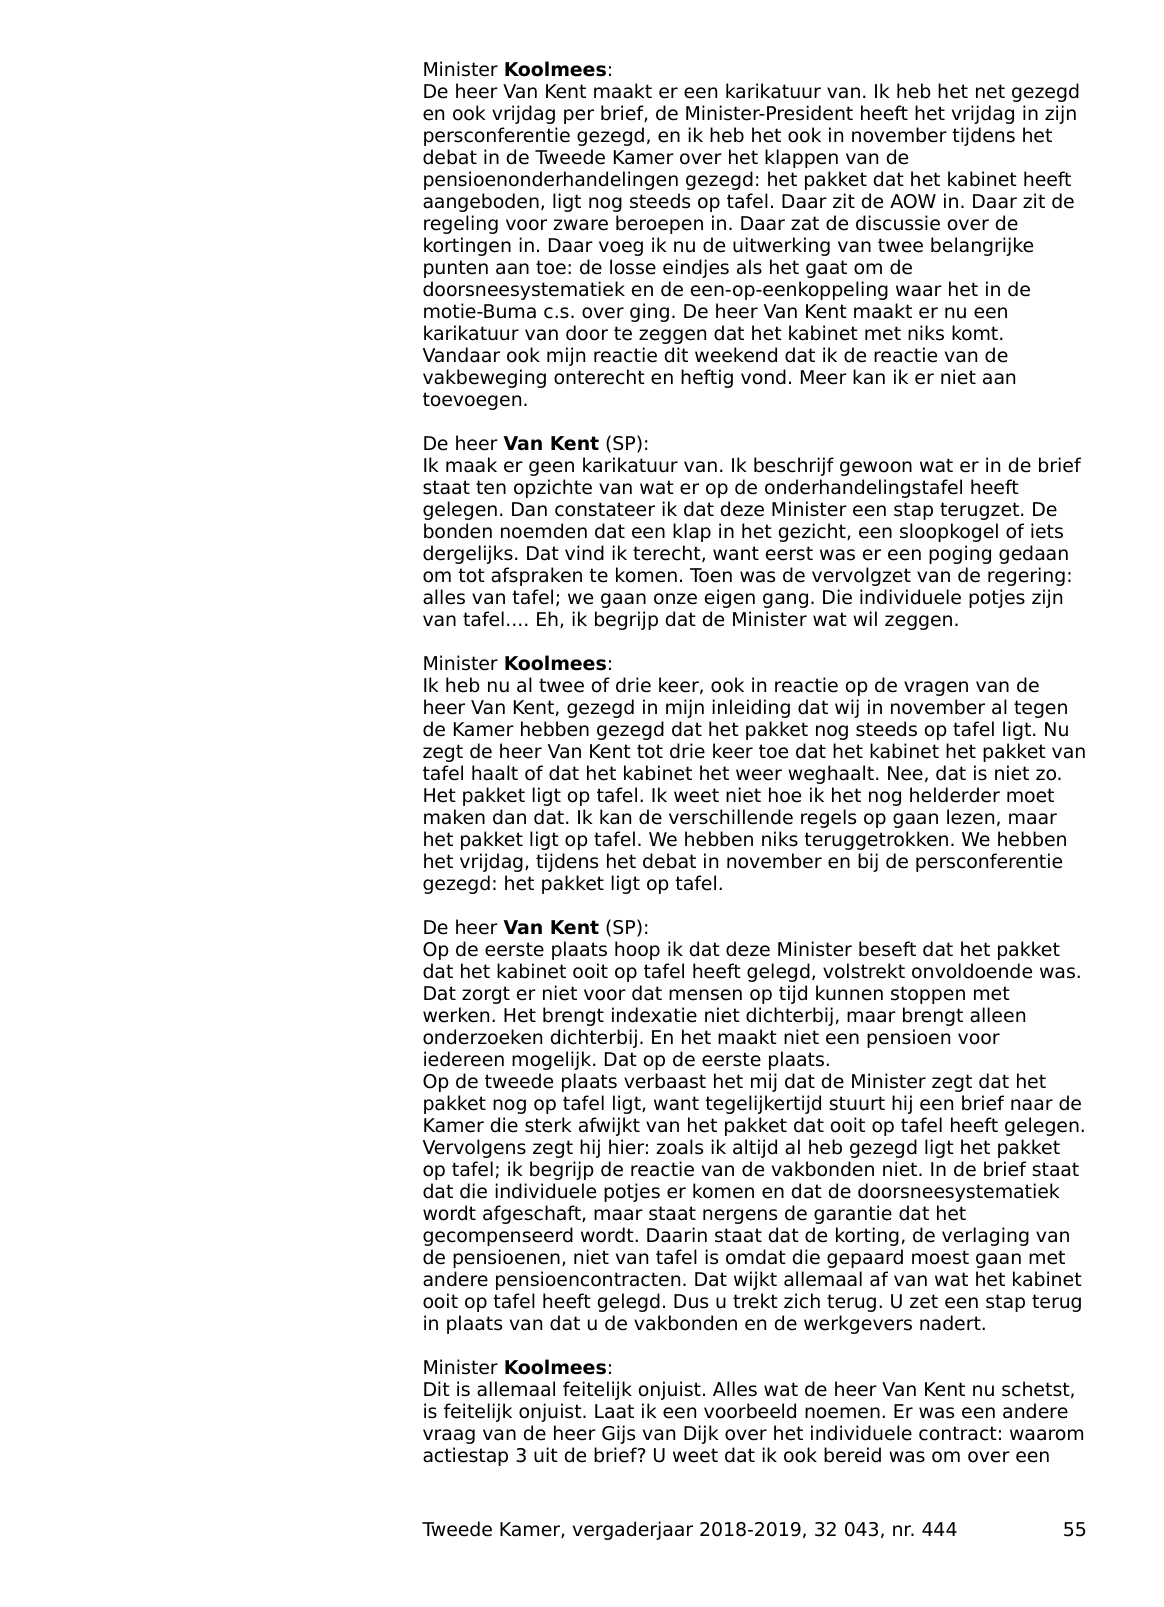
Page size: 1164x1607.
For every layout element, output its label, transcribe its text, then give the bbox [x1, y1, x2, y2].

text Ik maak er geen karikatuur van. Ik beschrijf gewoon wat er in de brief staat ten opzichte van wat er op de onderhandelingstafel heeft gelegen. Dan constateer ik dat deze Minister een stap terugzet. De bonden noemden dat een klap in het gezicht, een sloopkogel of iets dergelijks. Dat vind ik terecht, want eerst was er een poging gedaan om tot afspraken te komen. Toen was de vervolgzet van de regering: alles van tafel; we gaan onze eigen gang. Die individuele potjes zijn van tafel.... Eh, ik begrijp dat de Minister wat wil zeggen. [422, 455, 1087, 631]
text De heer Van Kent (SP): [422, 433, 1087, 455]
text De heer Van Kent maakt er een karikatuur van. Ik heb het net gezegd en ook vrijdag per brief, de Minister-President heeft het vrijdag in zijn persconferentie gezegd, en ik heb het ook in november tijdens het debat in de Tweede Kamer over het klappen van de pensioenonderhandelingen gezegd: het pakket dat het kabinet heeft aangeboden, ligt nog steeds op tafel. Daar zit de AOW in. Daar zit de regeling voor zware beroepen in. Daar zat de discussie over de kortingen in. Daar voeg ik nu de uitwerking van twee belangrijke punten aan toe: de losse eindjes als het gaat om de doorsneesystematiek en de een-op-eenkoppeling waar het in de motie-Buma c.s. over ging. De heer Van Kent maakt er nu een karikatuur van door te zeggen dat het kabinet met niks komt. Vandaar ook mijn reactie dit weekend dat ik de reactie van de vakbeweging onterecht en heftig vond. Meer kan ik er niet aan toevoegen. [422, 81, 1087, 411]
text Op de eerste plaats hoop ik dat deze Minister beseft dat het pakket dat het kabinet ooit op tafel heeft gelegd, volstrekt onvoldoende was. Dat zorgt er niet voor dat mensen op tijd kunnen stoppen met werken. Het brengt indexatie niet dichterbij, maar brengt alleen onderzoeken dichterbij. En het maakt niet een pensioen voor iedereen mogelijk. Dat op de eerste plaats. [422, 939, 1087, 1071]
text Minister Koolmees: [422, 59, 1087, 81]
text Minister Koolmees: [422, 653, 1087, 675]
text De heer Van Kent (SP): [422, 917, 1087, 939]
text Dit is allemaal feitelijk onjuist. Alles wat de heer Van Kent nu schetst, is feitelijk onjuist. Laat ik een voorbeeld noemen. Er was een andere vraag van de heer Gijs van Dijk over het individuele contract: waarom actiestap 3 uit de brief? U weet dat ik ook bereid was om over een [422, 1379, 1087, 1467]
text Op de tweede plaats verbaast het mij dat de Minister zegt dat het pakket nog op tafel ligt, want tegelijkertijd stuurt hij een brief naar de Kamer die sterk afwijkt van het pakket dat ooit op tafel heeft gelegen. Vervolgens zegt hij hier: zoals ik altijd al heb gezegd ligt het pakket op tafel; ik begrijp de reactie van de vakbonden niet. In de brief staat dat die individuele potjes er komen en dat de doorsneesystematiek wordt afgeschaft, maar staat nergens de garantie dat het gecompenseerd wordt. Daarin staat dat de korting, de verlaging van de pensioenen, niet van tafel is omdat die gepaard moest gaan met andere pensioencontracten. Dat wijkt allemaal af van wat het kabinet ooit op tafel heeft gelegd. Dus u trekt zich terug. U zet een stap terug in plaats van dat u de vakbonden en de werkgevers nadert. [422, 1071, 1087, 1334]
text Ik heb nu al twee of drie keer, ook in reactie op de vragen van de heer Van Kent, gezegd in mijn inleiding dat wij in november al tegen de Kamer hebben gezegd dat het pakket nog steeds op tafel ligt. Nu zegt de heer Van Kent tot drie keer toe dat het kabinet het pakket van tafel haalt of dat het kabinet het weer weghaalt. Nee, dat is niet zo. Het pakket ligt op tafel. Ik weet niet hoe ik het nog helderder moet maken dan dat. Ik kan de verschillende regels op gaan lezen, maar het pakket ligt op tafel. We hebben niks teruggetrokken. We hebben het vrijdag, tijdens het debat in november en bij de persconferentie gezegd: het pakket ligt op tafel. [422, 675, 1087, 895]
text Minister Koolmees: [422, 1357, 1087, 1379]
